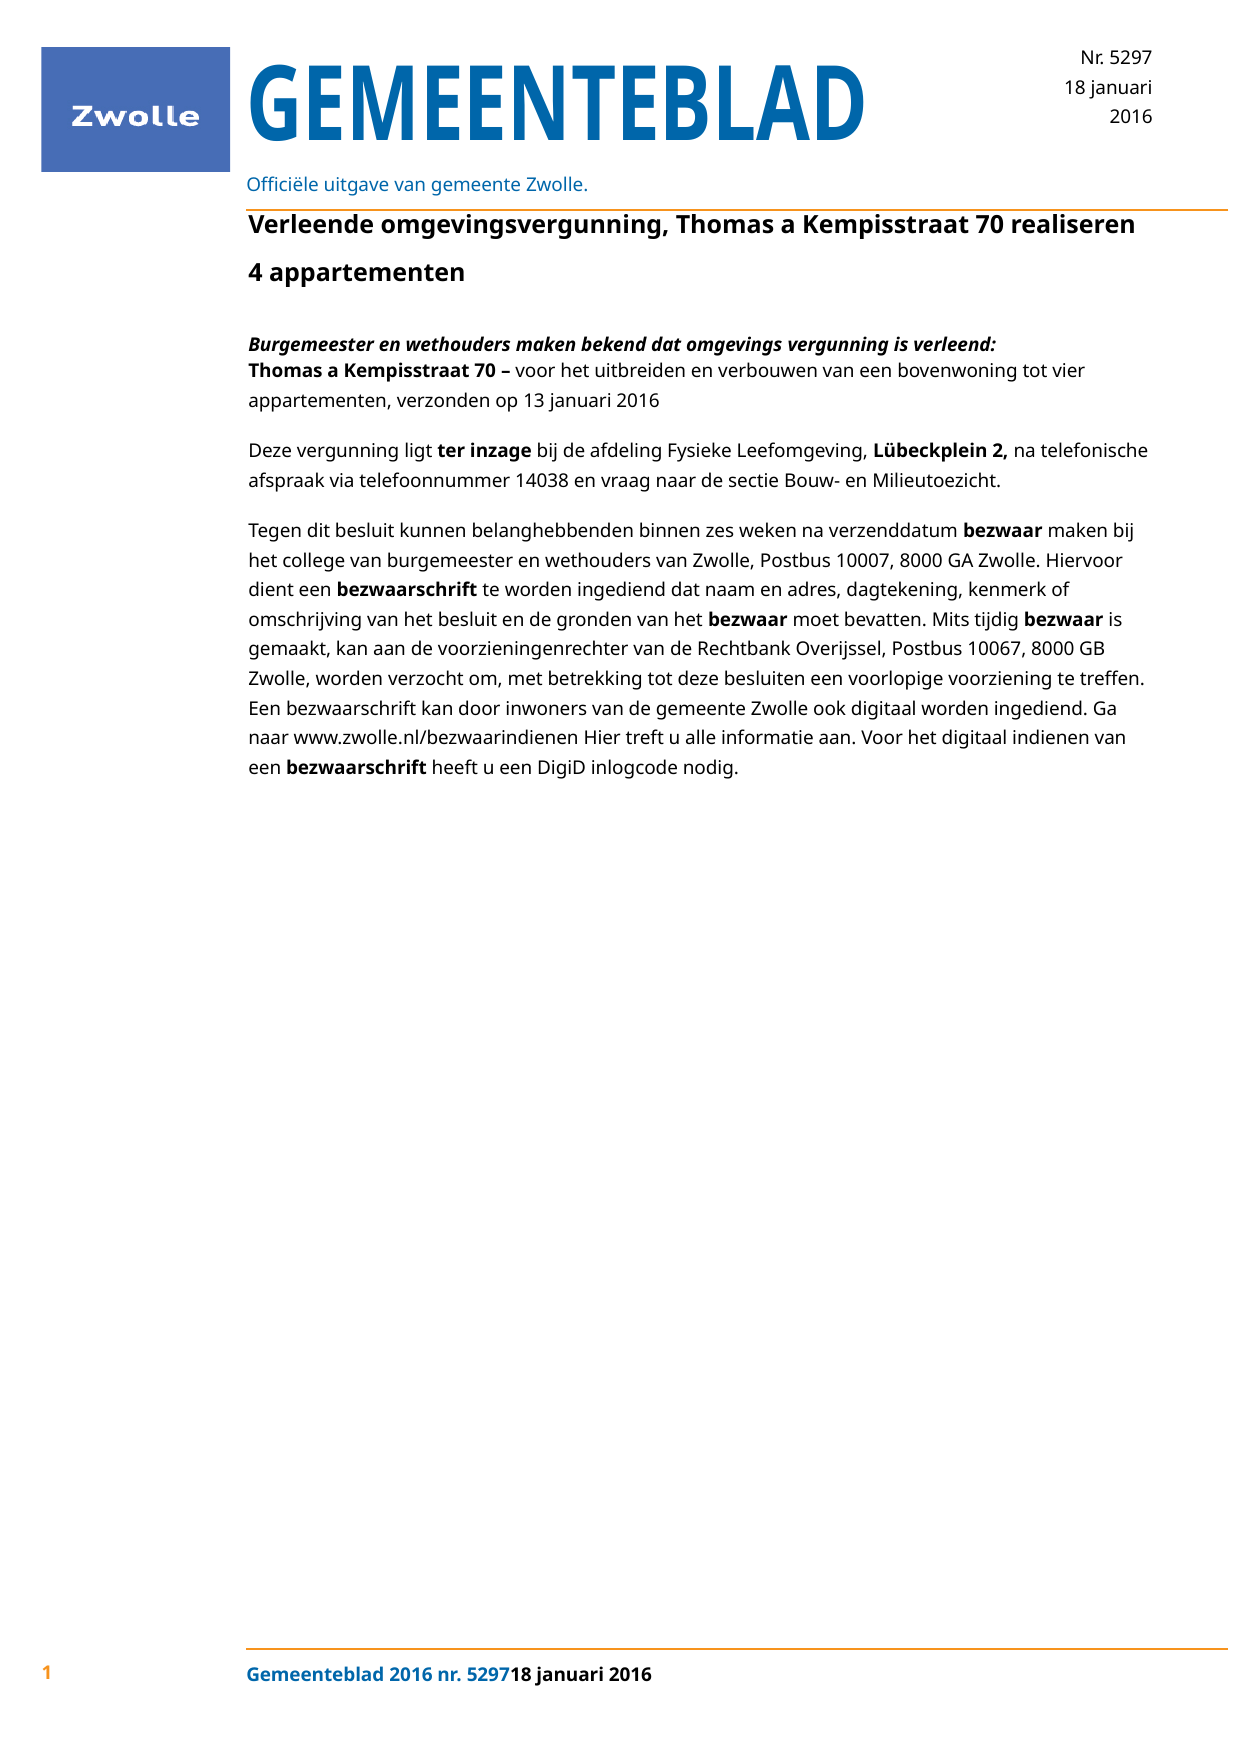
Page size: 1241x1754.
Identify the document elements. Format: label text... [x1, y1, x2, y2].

text Burgemeester en wethouders maken bekend dat omgevings vergunning is verleend: [248, 331, 1152, 357]
text Tegen dit besluit kunnen belanghebbenden binnen zes weken na verzenddatum bezwaar maken bij het college van burgemeester en wethouders van Zwolle, Postbus 10007, 8000 GA Zwolle. Hiervoor dient een bezwaarschrift te worden ingediend dat naam en adres, dagtekening, kenmerk of omschrijving van het besluit en de gronden van het bezwaar moet bevatten. Mits tijdig bezwaar is gemaakt, kan aan de voorzieningenrechter van de Rechtbank Overijssel, Postbus 10067, 8000 GB Zwolle, worden verzocht om, met betrekking tot deze besluiten een voorlopige voorziening te treffen. Een bezwaarschrift kan door inwoners van de gemeente Zwolle ook digitaal worden ingediend. Ga naar www.zwolle.nl/bezwaarindienen Hier treft u alle informatie aan. Voor het digitaal indienen van een bezwaarschrift heeft u een DigiD inlogcode nodig. [248, 517, 1152, 779]
text Verleende omgevingsvergunning, Thomas a Kempisstraat 70 realiseren 4 appartementen [248, 211, 1152, 288]
picture [41, 47, 231, 172]
text Thomas a Kempisstraat 70 – voor het uitbreiden en verbouwen van een bovenwoning tot vier appartementen, verzonden op 13 januari 2016 [248, 357, 1152, 412]
text Deze vergunning ligt ter inzage bij de afdeling Fysieke Leefomgeving, Lübeckplein 2, na telefonische afspraak via telefoonnummer 14038 en vraag naar de sectie Bouw- en Milieutoezicht. [248, 437, 1152, 492]
